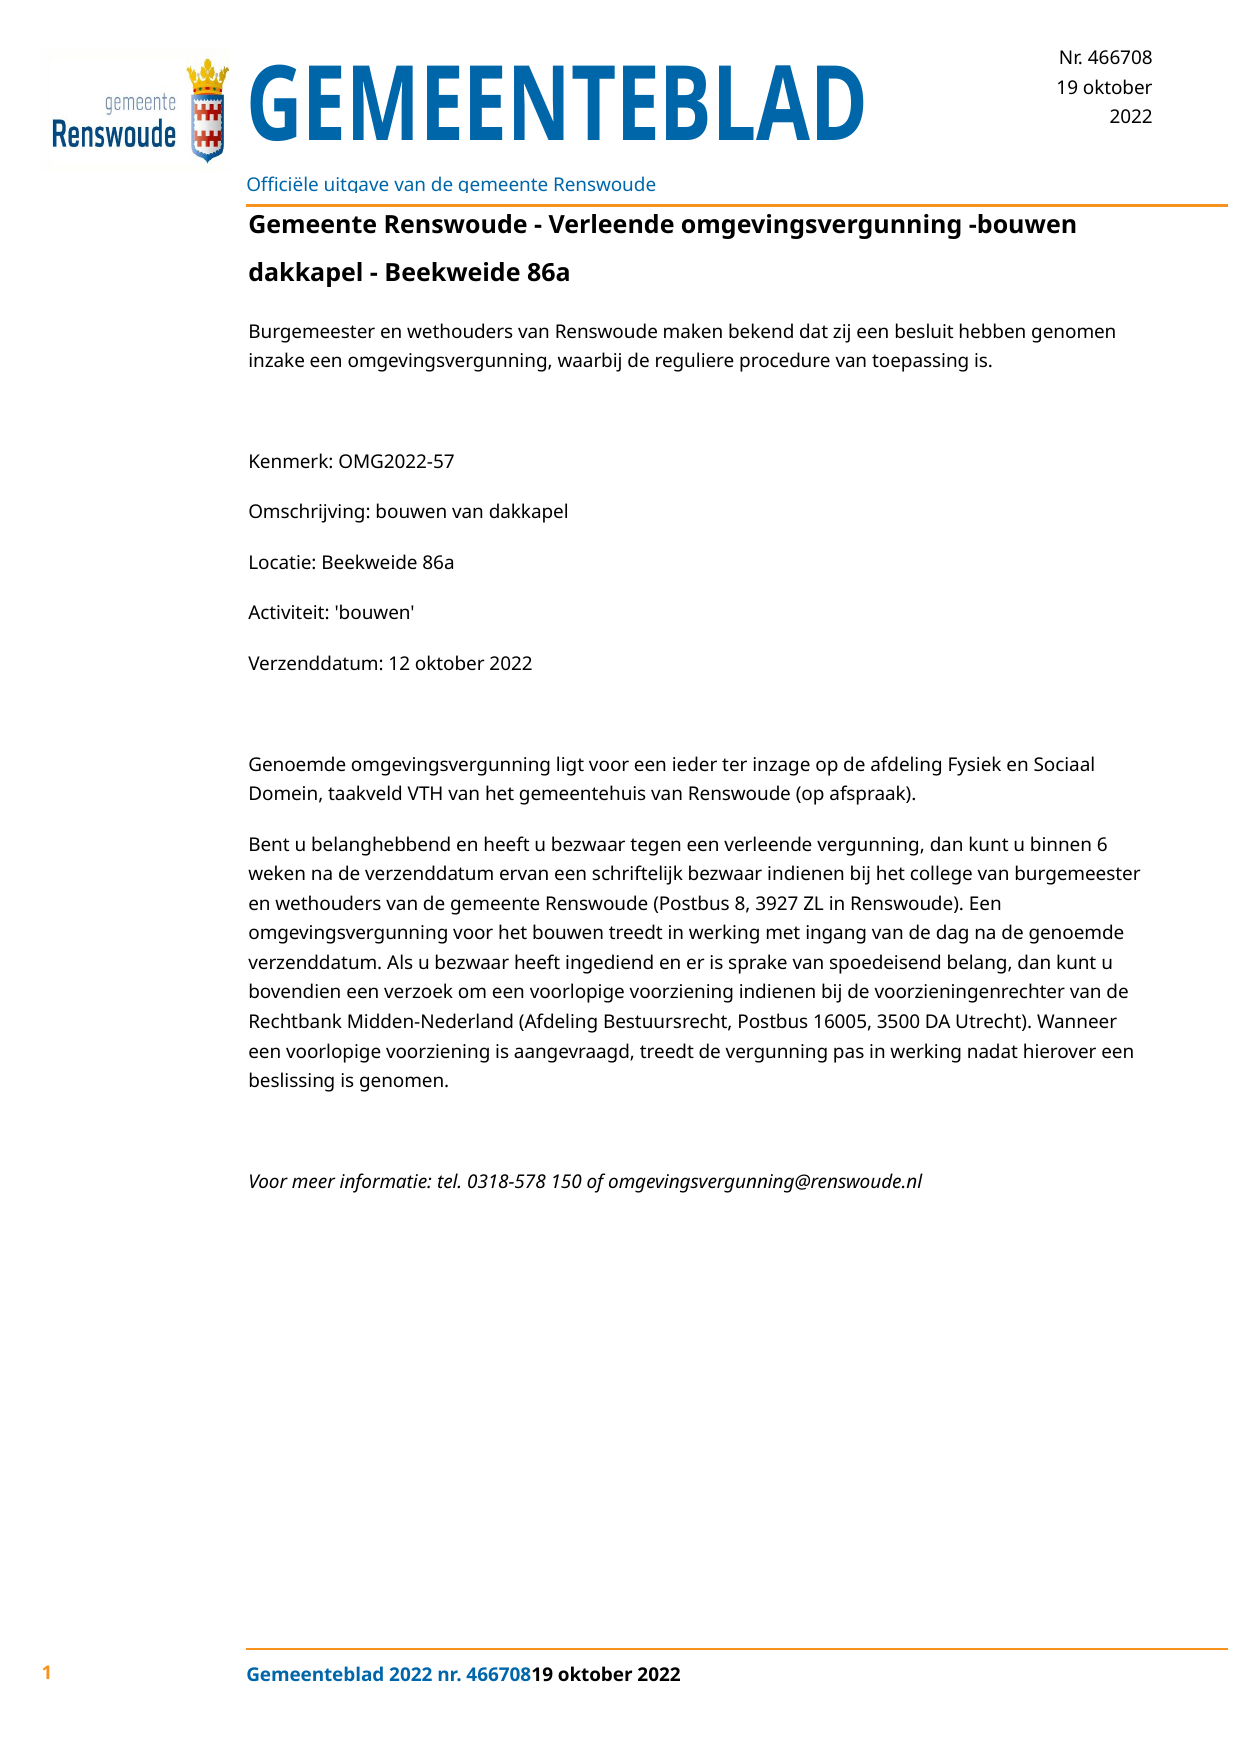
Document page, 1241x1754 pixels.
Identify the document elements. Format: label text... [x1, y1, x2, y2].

text Kenmerk: OMG2022-57 [248, 448, 1152, 474]
text Burgemeester en wethouders van Renswoude maken bekend dat zij een besluit hebben genomen inzake een omgevingsvergunning, waarbij de reguliere procedure van toepassing is. [248, 318, 1152, 373]
text Verzenddatum: 12 oktober 2022 [248, 650, 1152, 676]
text Omschrijving: bouwen van dakkapel [248, 499, 1152, 524]
text Bent u belanghebbend en heeft u bezwaar tegen een verleende vergunning, dan kunt u binnen 6 weken na de verzenddatum ervan een schriftelijk bezwaar indienen bij het college van burgemeester en wethouders van de gemeente Renswoude (Postbus 8, 3927 ZL in Renswoude). Een omgevingsvergunning voor het bouwen treedt in werking met ingang van de dag na de genoemde verzenddatum. Als u bezwaar heeft ingediend en er is sprake van spoedeisend belang, dan kunt u bovendien een verzoek om een voorlopige voorziening indienen bij de voorzieningenrechter van de Rechtbank Midden-Nederland (Afdeling Bestuursrecht, Postbus 16005, 3500 DA Utrecht). Wanneer een voorlopige voorziening is aangevraagd, treedt de vergunning pas in werking nadat hierover een beslissing is genomen. [248, 831, 1152, 1093]
text Gemeente Renswoude - Verleende omgevingsvergunning -bouwen dakkapel - Beekweide 86a [248, 207, 1152, 288]
text Voor meer informatie: tel. 0318-578 150 of omgevingsvergunning@renswoude.nl [248, 1168, 1152, 1194]
text Locatie: Beekweide 86a [248, 549, 1152, 575]
picture [41, 47, 231, 172]
text Activiteit: 'bouwen' [248, 599, 1152, 625]
text Genoemde omgevingsvergunning ligt voor een ieder ter inzage op de afdeling Fysiek en Sociaal Domein, taakveld VTH van het gemeentehuis van Renswoude (op afspraak). [248, 751, 1152, 806]
